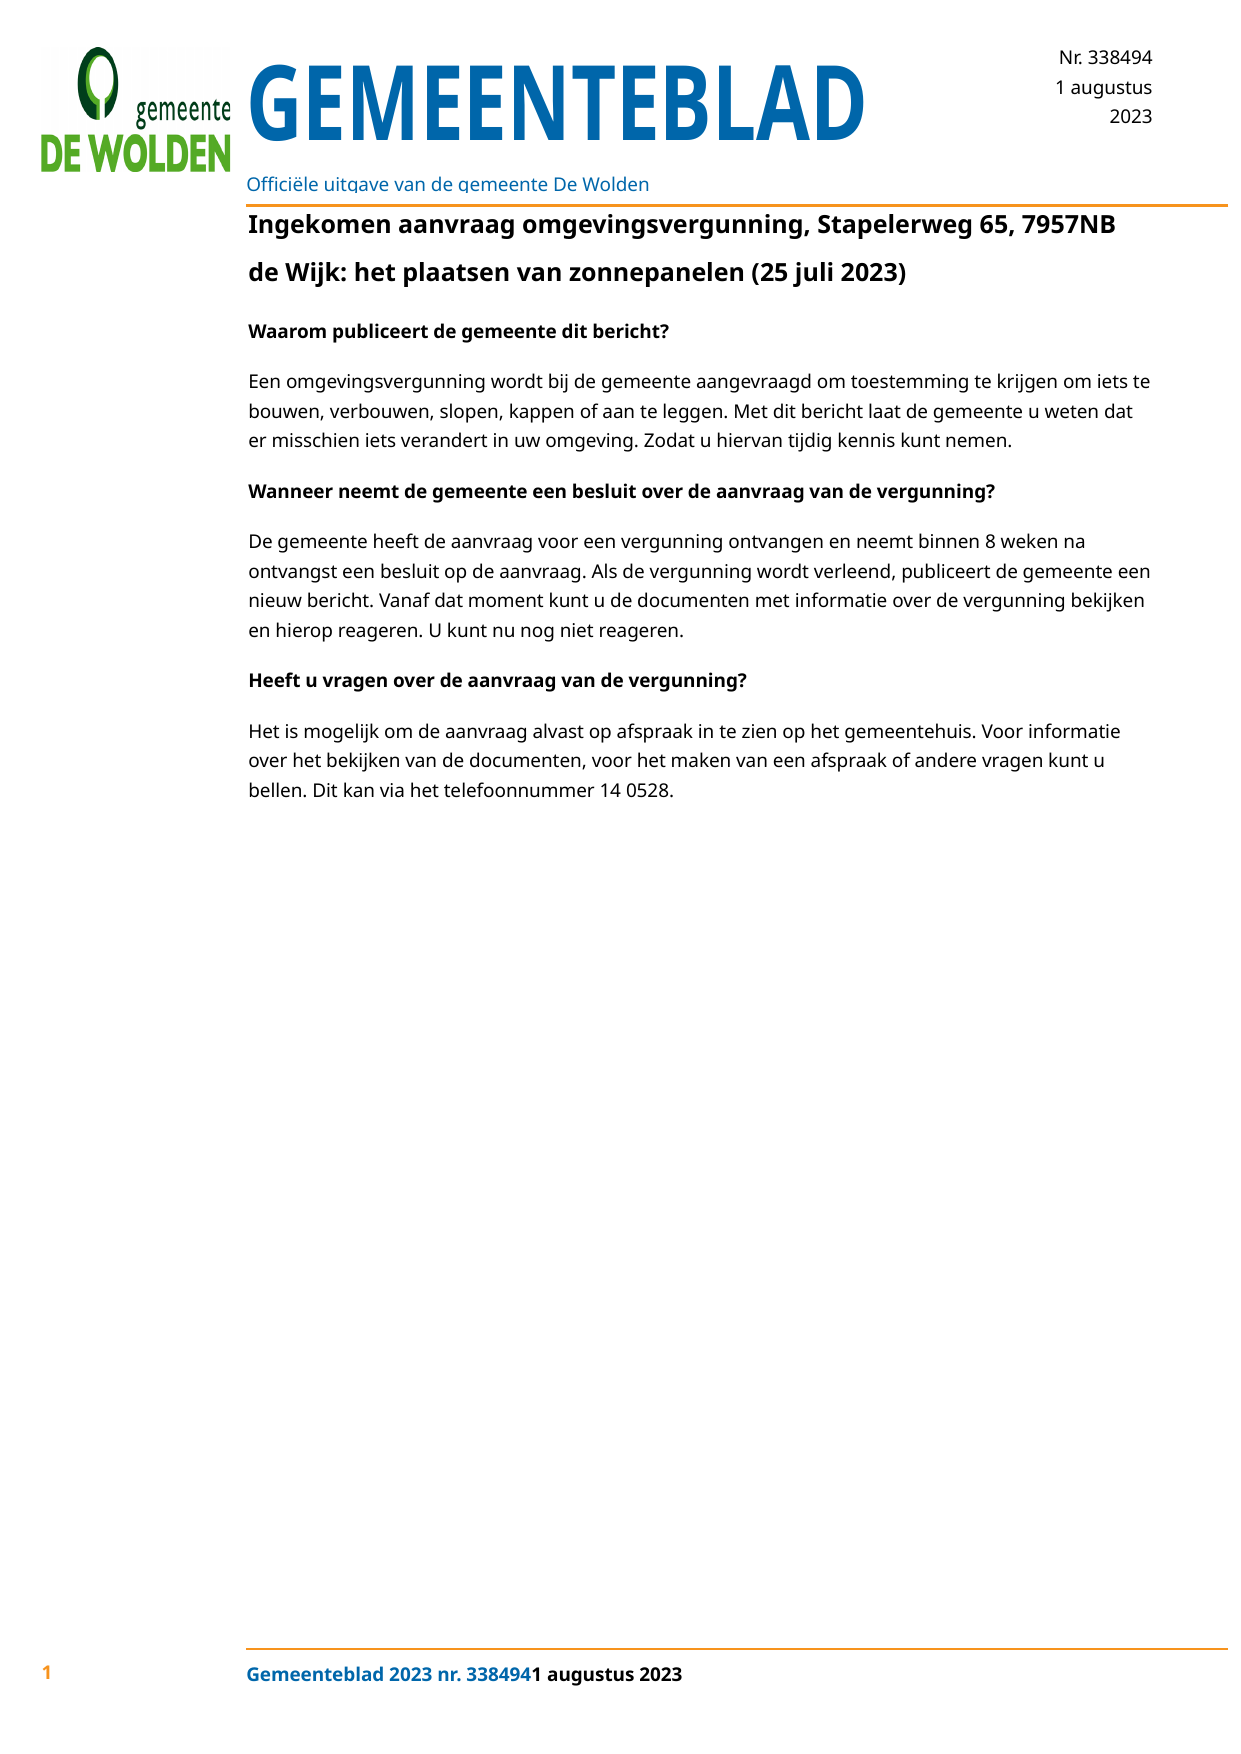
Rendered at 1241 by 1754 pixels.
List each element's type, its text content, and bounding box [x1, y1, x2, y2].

text Het is mogelijk om de aanvraag alvast op afspraak in te zien op het gemeentehuis. Voor informatie over het bekijken van de documenten, voor het maken van een afspraak of andere vragen kunt u bellen. Dit kan via het telefoonnummer 14 0528. [248, 718, 1152, 803]
text Heeft u vragen over de aanvraag van de vergunning? [248, 667, 1152, 693]
text De gemeente heeft de aanvraag voor een vergunning ontvangen en neemt binnen 8 weken na ontvangst een besluit op de aanvraag. Als de vergunning wordt verleend, publiceert de gemeente een nieuw bericht. Vanaf dat moment kunt u de documenten met informatie over de vergunning bekijken en hierop reageren. U kunt nu nog niet reageren. [248, 528, 1152, 643]
text Een omgevingsvergunning wordt bij de gemeente aangevraagd om toestemming te krijgen om iets te bouwen, verbouwen, slopen, kappen of aan te leggen. Met dit bericht laat de gemeente u weten dat er misschien iets verandert in uw omgeving. Zodat u hiervan tijdig kennis kunt nemen. [248, 368, 1152, 453]
picture [41, 47, 231, 172]
text Waarom publiceert de gemeente dit bericht? [248, 318, 1152, 344]
text Ingekomen aanvraag omgevingsvergunning, Stapelerweg 65, 7957NB de Wijk: het plaatsen van zonnepanelen (25 juli 2023) [248, 207, 1152, 288]
text Wanneer neemt de gemeente een besluit over de aanvraag van de vergunning? [248, 478, 1152, 504]
